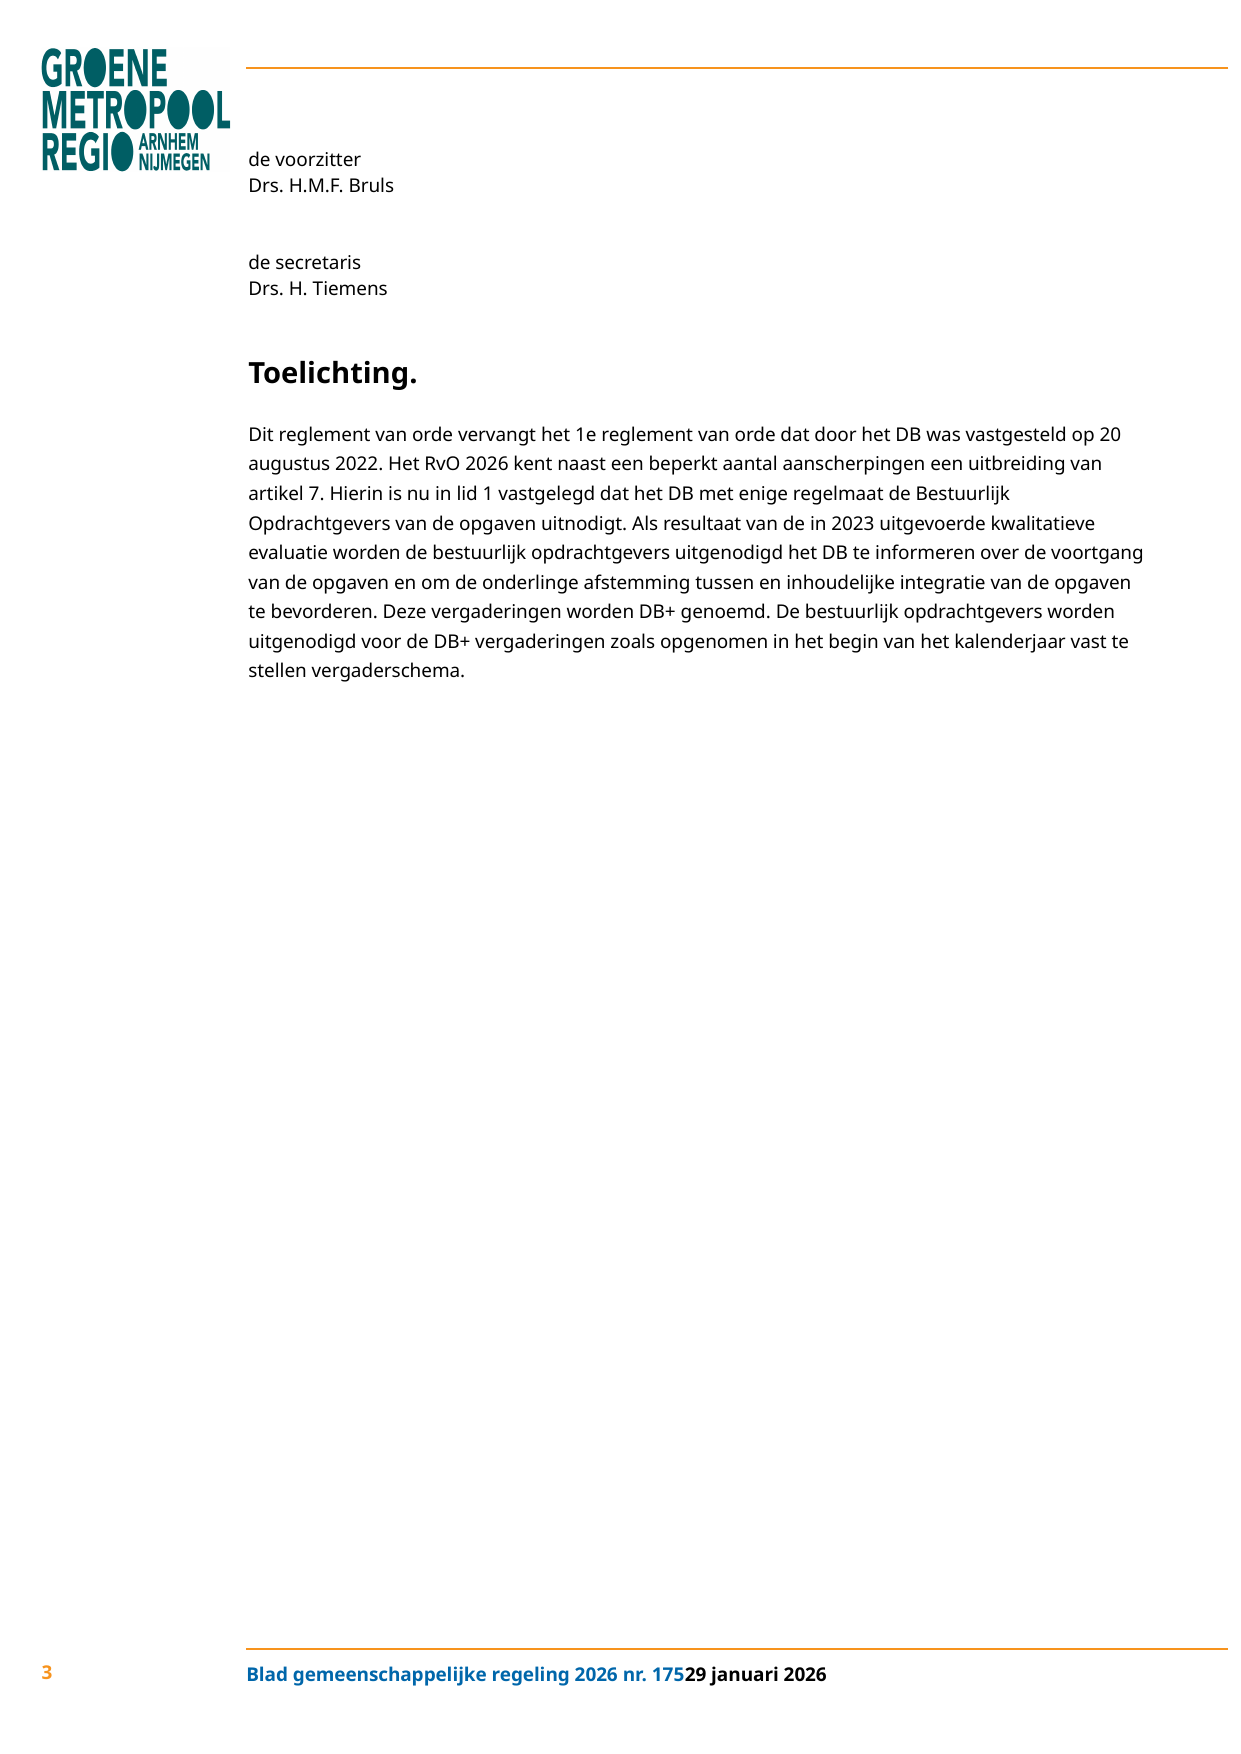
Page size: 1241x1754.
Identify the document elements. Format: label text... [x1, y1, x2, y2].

text Drs. H.M.F. Bruls [248, 172, 1152, 198]
text Drs. H. Tiemens [248, 275, 1152, 301]
text de secretaris [248, 249, 1152, 275]
text Toelichting. [248, 352, 1152, 392]
text de voorzitter [248, 146, 1152, 172]
picture [41, 47, 231, 172]
text Dit reglement van orde vervangt het 1e reglement van orde dat door het DB was vastgesteld op 20 augustus 2022. Het RvO 2026 kent naast een beperkt aantal aanscherpingen een uitbreiding van artikel 7. Hierin is nu in lid 1 vastgelegd dat het DB met enige regelmaat de Bestuurlijk Opdrachtgevers van de opgaven uitnodigt. Als resultaat van de in 2023 uitgevoerde kwalitatieve evaluatie worden de bestuurlijk opdrachtgevers uitgenodigd het DB te informeren over de voortgang van de opgaven en om de onderlinge afstemming tussen en inhoudelijke integratie van de opgaven te bevorderen. Deze vergaderingen worden DB+ genoemd. De bestuurlijk opdrachtgevers worden uitgenodigd voor de DB+ vergaderingen zoals opgenomen in het begin van het kalenderjaar vast te stellen vergaderschema. [248, 421, 1152, 683]
